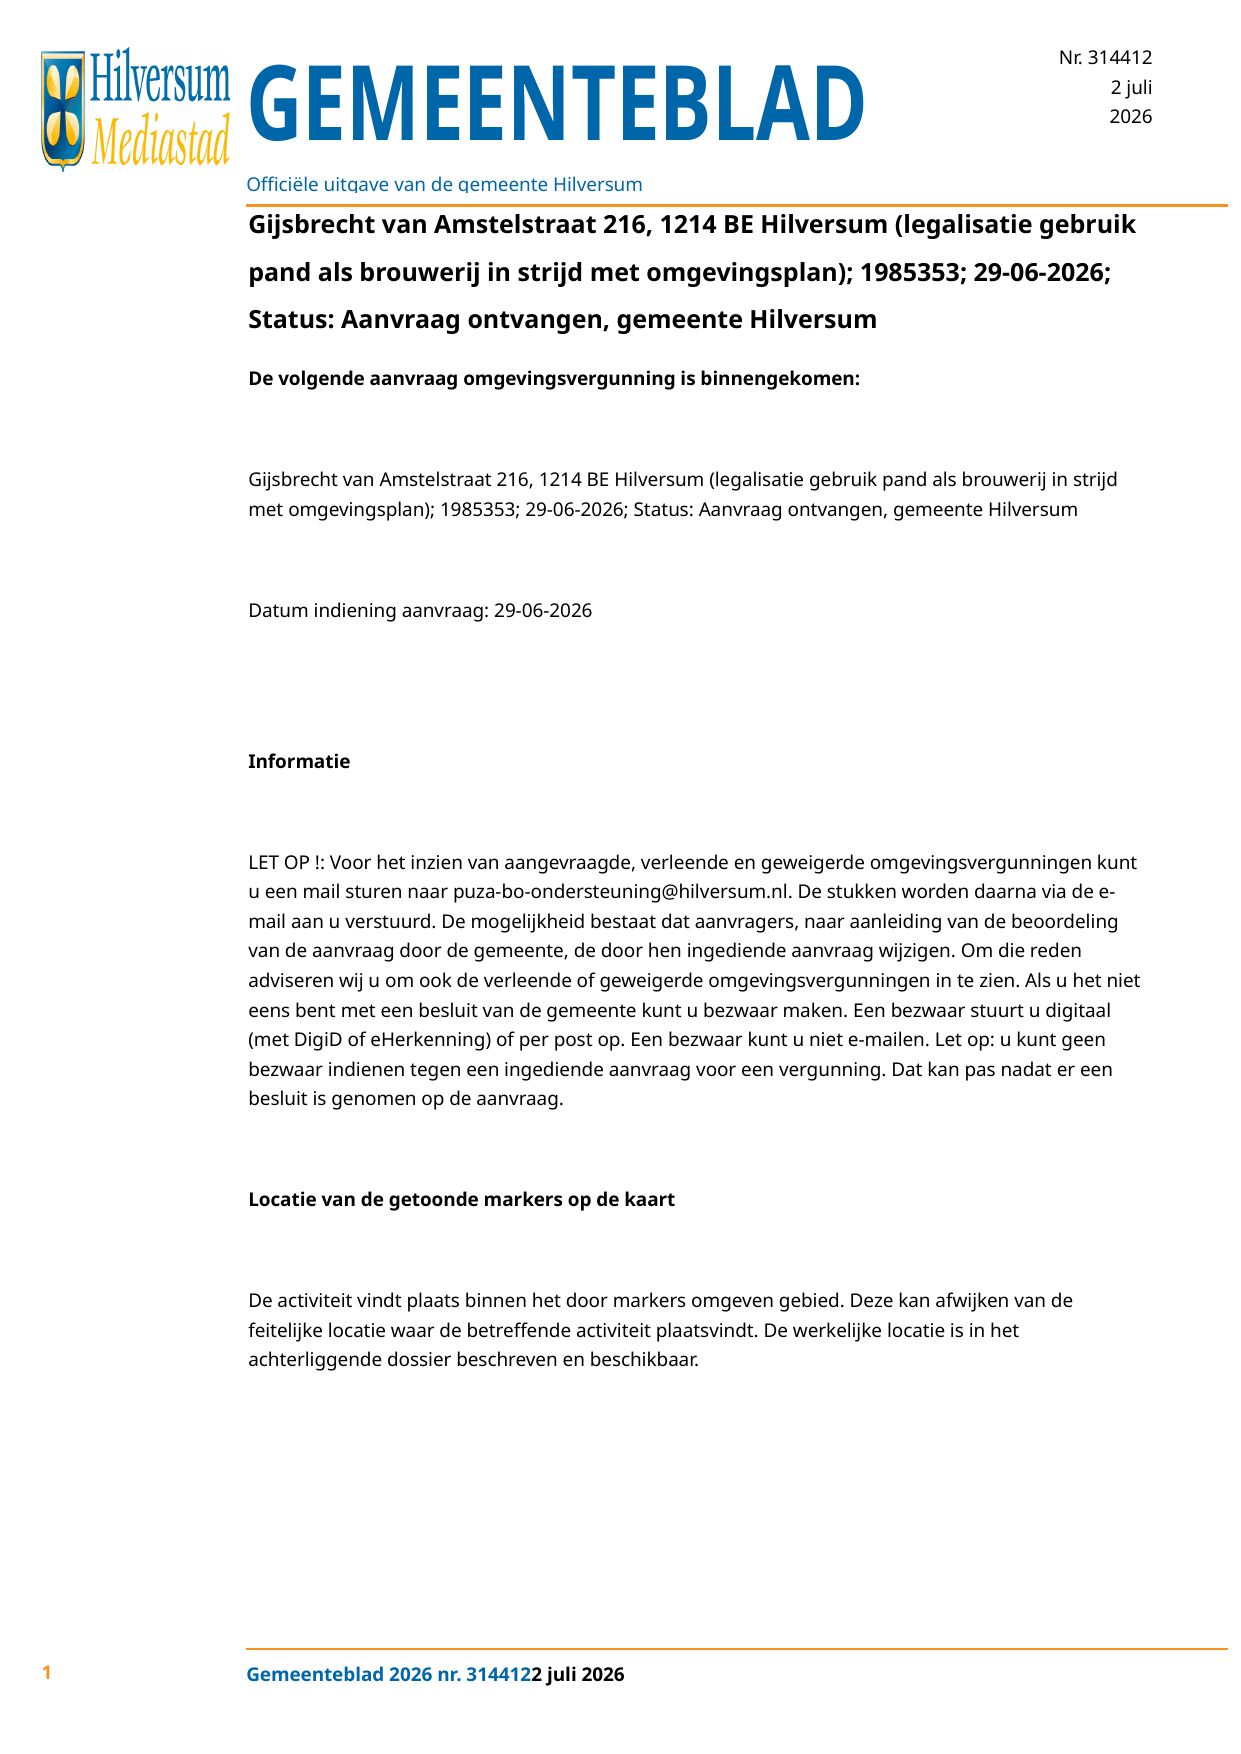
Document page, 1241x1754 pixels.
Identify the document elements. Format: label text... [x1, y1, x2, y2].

text Informatie [248, 748, 1152, 774]
text De volgende aanvraag omgevingsvergunning is binnengekomen: [248, 366, 1152, 391]
text Datum indiening aanvraag: 29-06-2026 [248, 597, 1152, 622]
text De activiteit vindt plaats binnen het door markers omgeven gebied. Deze kan afwijken van de feitelijke locatie waar de betreffende activiteit plaatsvindt. De werkelijke locatie is in het achterliggende dossier beschreven en beschikbaar. [248, 1287, 1152, 1372]
text Gijsbrecht van Amstelstraat 216, 1214 BE Hilversum (legalisatie gebruik pand als brouwerij in strijd met omgevingsplan); 1985353; 29-06-2026; Status: Aanvraag ontvangen, gemeente Hilversum [248, 207, 1152, 336]
picture [41, 47, 231, 172]
text Locatie van de getoonde markers op de kaart [248, 1186, 1152, 1212]
text LET OP !: Voor het inzien van aangevraagde, verleende en geweigerde omgevingsvergunningen kunt u een mail sturen naar puza-bo-ondersteuning@hilversum.nl. De stukken worden daarna via de e-mail aan u verstuurd. De mogelijkheid bestaat dat aanvragers, naar aanleiding van de beoordeling van de aanvraag door de gemeente, de door hen ingediende aanvraag wijzigen. Om die reden adviseren wij u om ook de verleende of geweigerde omgevingsvergunningen in te zien. Als u het niet eens bent met een besluit van de gemeente kunt u bezwaar maken. Een bezwaar stuurt u digitaal (met DigiD of eHerkenning) of per post op. Een bezwaar kunt u niet e-mailen. Let op: u kunt geen bezwaar indienen tegen een ingediende aanvraag voor een vergunning. Dat kan pas nadat er een besluit is genomen op de aanvraag. [248, 849, 1152, 1111]
text Gijsbrecht van Amstelstraat 216, 1214 BE Hilversum (legalisatie gebruik pand als brouwerij in strijd met omgevingsplan); 1985353; 29-06-2026; Status: Aanvraag ontvangen, gemeente Hilversum [248, 466, 1152, 522]
